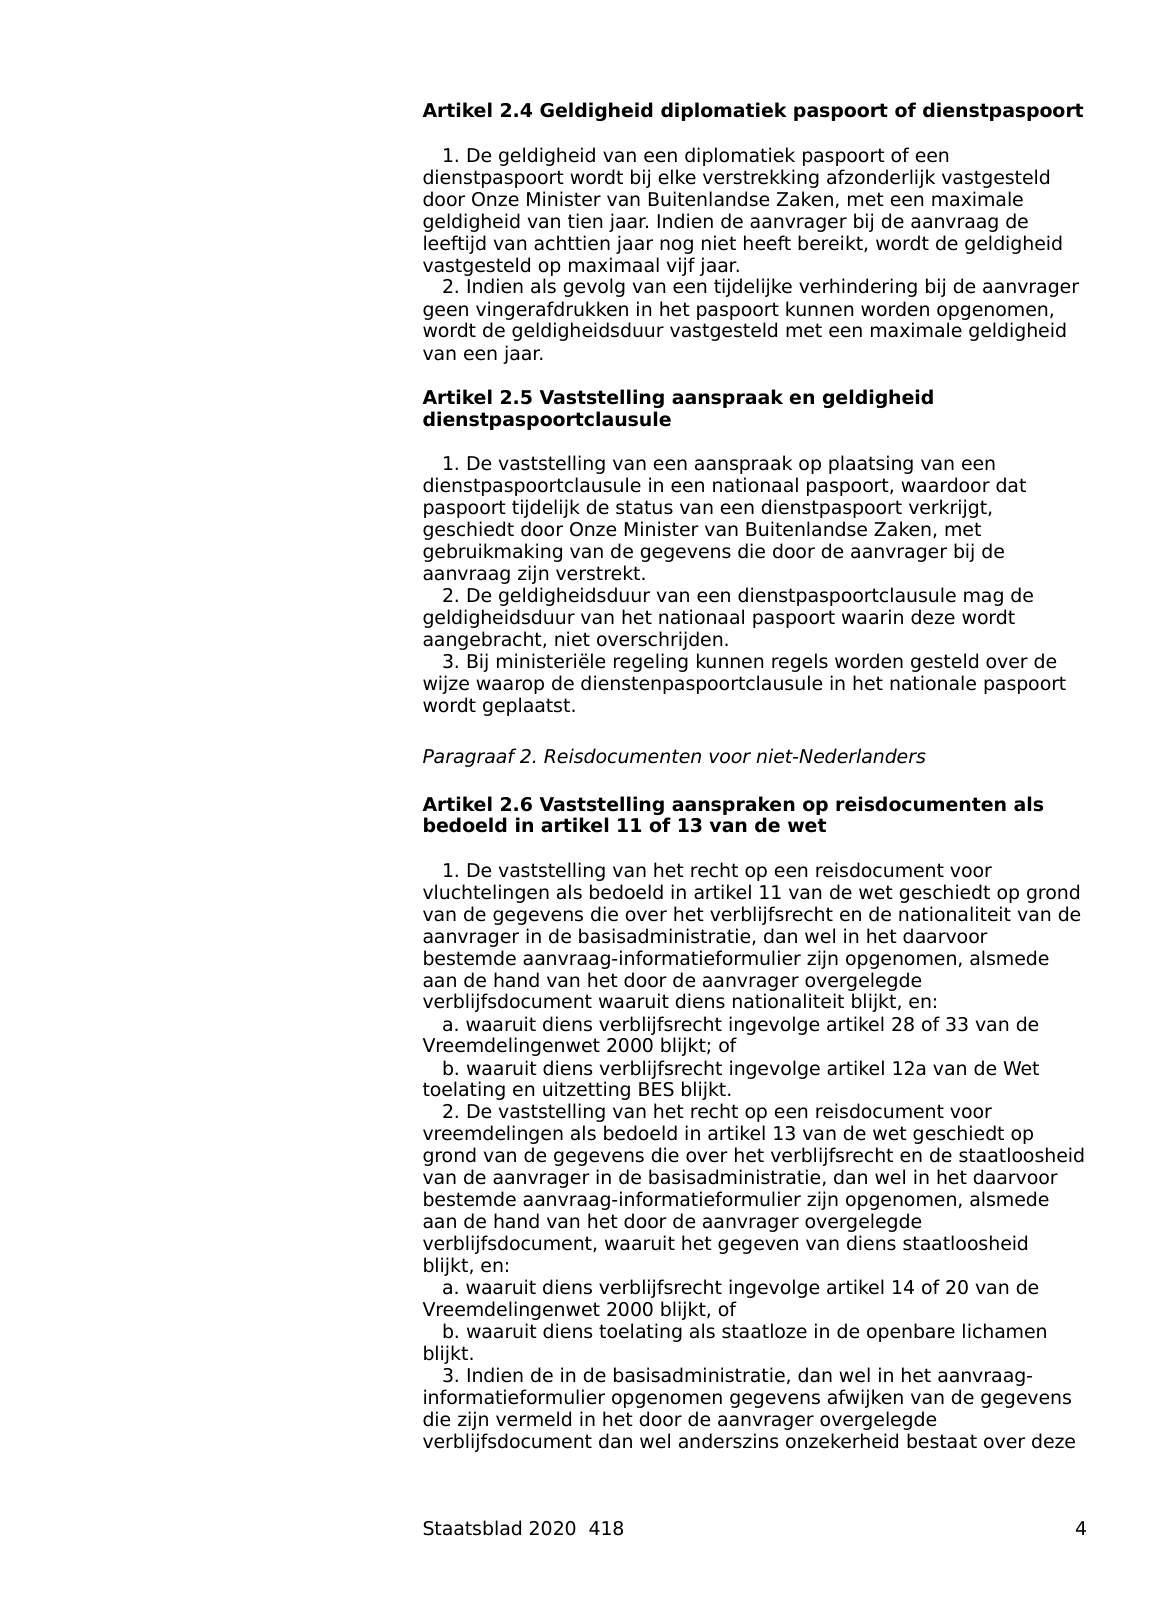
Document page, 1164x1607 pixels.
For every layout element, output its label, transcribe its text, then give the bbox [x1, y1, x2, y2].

subtitle Artikel 2.4 Geldigheid diplomatiek paspoort of dienstpaspoort [422, 100, 1087, 122]
text b. waaruit diens toelating als staatloze in de openbare lichamen blijkt. [422, 1321, 1087, 1365]
text 1. De vaststelling van een aanspraak op plaatsing van een dienstpaspoortclausule in een nationaal paspoort, waardoor dat paspoort tijdelijk de status van een dienstpaspoort verkrijgt, geschiedt door Onze Minister van Buitenlandse Zaken, met gebruikmaking van de gegevens die door de aanvrager bij de aanvraag zijn verstrekt. [422, 453, 1087, 584]
text b. waaruit diens verblijfsrecht ingevolge artikel 12a van de Wet toelating en uitzetting BES blijkt. [422, 1057, 1087, 1101]
text 3. Indien de in de basisadministratie, dan wel in het aanvraag-informatieformulier opgenomen gegevens afwijken van de gegevens die zijn vermeld in het door de aanvrager overgelegde verblijfsdocument dan wel anderszins onzekerheid bestaat over deze [422, 1365, 1087, 1453]
text 2. De geldigheidsduur van een dienstpaspoortclausule mag de geldigheidsduur van het nationaal paspoort waarin deze wordt aangebracht, niet overschrijden. [422, 584, 1087, 651]
text 1. De vaststelling van het recht op een reisdocument voor vluchtelingen als bedoeld in artikel 11 van de wet geschiedt op grond van de gegevens die over het verblijfsrecht en de nationaliteit van de aanvrager in de basisadministratie, dan wel in het daarvoor bestemde aanvraag-informatieformulier zijn opgenomen, alsmede aan de hand van het door de aanvrager overgelegde verblijfsdocument waaruit diens nationaliteit blijkt, en: [422, 859, 1087, 1013]
text a. waaruit diens verblijfsrecht ingevolge artikel 14 of 20 van de Vreemdelingenwet 2000 blijkt, of [422, 1277, 1087, 1321]
text 2. Indien als gevolg van een tijdelijke verhindering bij de aanvrager geen vingerafdrukken in het paspoort kunnen worden opgenomen, wordt de geldigheidsduur vastgesteld met een maximale geldigheid van een jaar. [422, 276, 1087, 364]
subtitle Artikel 2.5 Vaststelling aanspraak en geldigheid dienstpaspoortclausule [422, 387, 1087, 431]
subtitle Artikel 2.6 Vaststelling aanspraken op reisdocumenten als bedoeld in artikel 11 of 13 van de wet [422, 793, 1087, 837]
text 2. De vaststelling van het recht op een reisdocument voor vreemdelingen als bedoeld in artikel 13 van de wet geschiedt op grond van de gegevens die over het verblijfsrecht en de staatloosheid van de aanvrager in de basisadministratie, dan wel in het daarvoor bestemde aanvraag-informatieformulier zijn opgenomen, alsmede aan de hand van het door de aanvrager overgelegde verblijfsdocument, waaruit het gegeven van diens staatloosheid blijkt, en: [422, 1101, 1087, 1277]
subtitle Paragraaf 2. Reisdocumenten voor niet-Nederlanders [422, 746, 1087, 768]
text 3. Bij ministeriële regeling kunnen regels worden gesteld over de wijze waarop de dienstenpaspoortclausule in het nationale paspoort wordt geplaatst. [422, 651, 1087, 716]
text a. waaruit diens verblijfsrecht ingevolge artikel 28 of 33 van de Vreemdelingenwet 2000 blijkt; of [422, 1013, 1087, 1057]
text 1. De geldigheid van een diplomatiek paspoort of een dienstpaspoort wordt bij elke verstrekking afzonderlijk vastgesteld door Onze Minister van Buitenlandse Zaken, met een maximale geldigheid van tien jaar. Indien de aanvrager bij de aanvraag de leeftijd van achttien jaar nog niet heeft bereikt, wordt de geldigheid vastgesteld op maximaal vijf jaar. [422, 144, 1087, 276]
